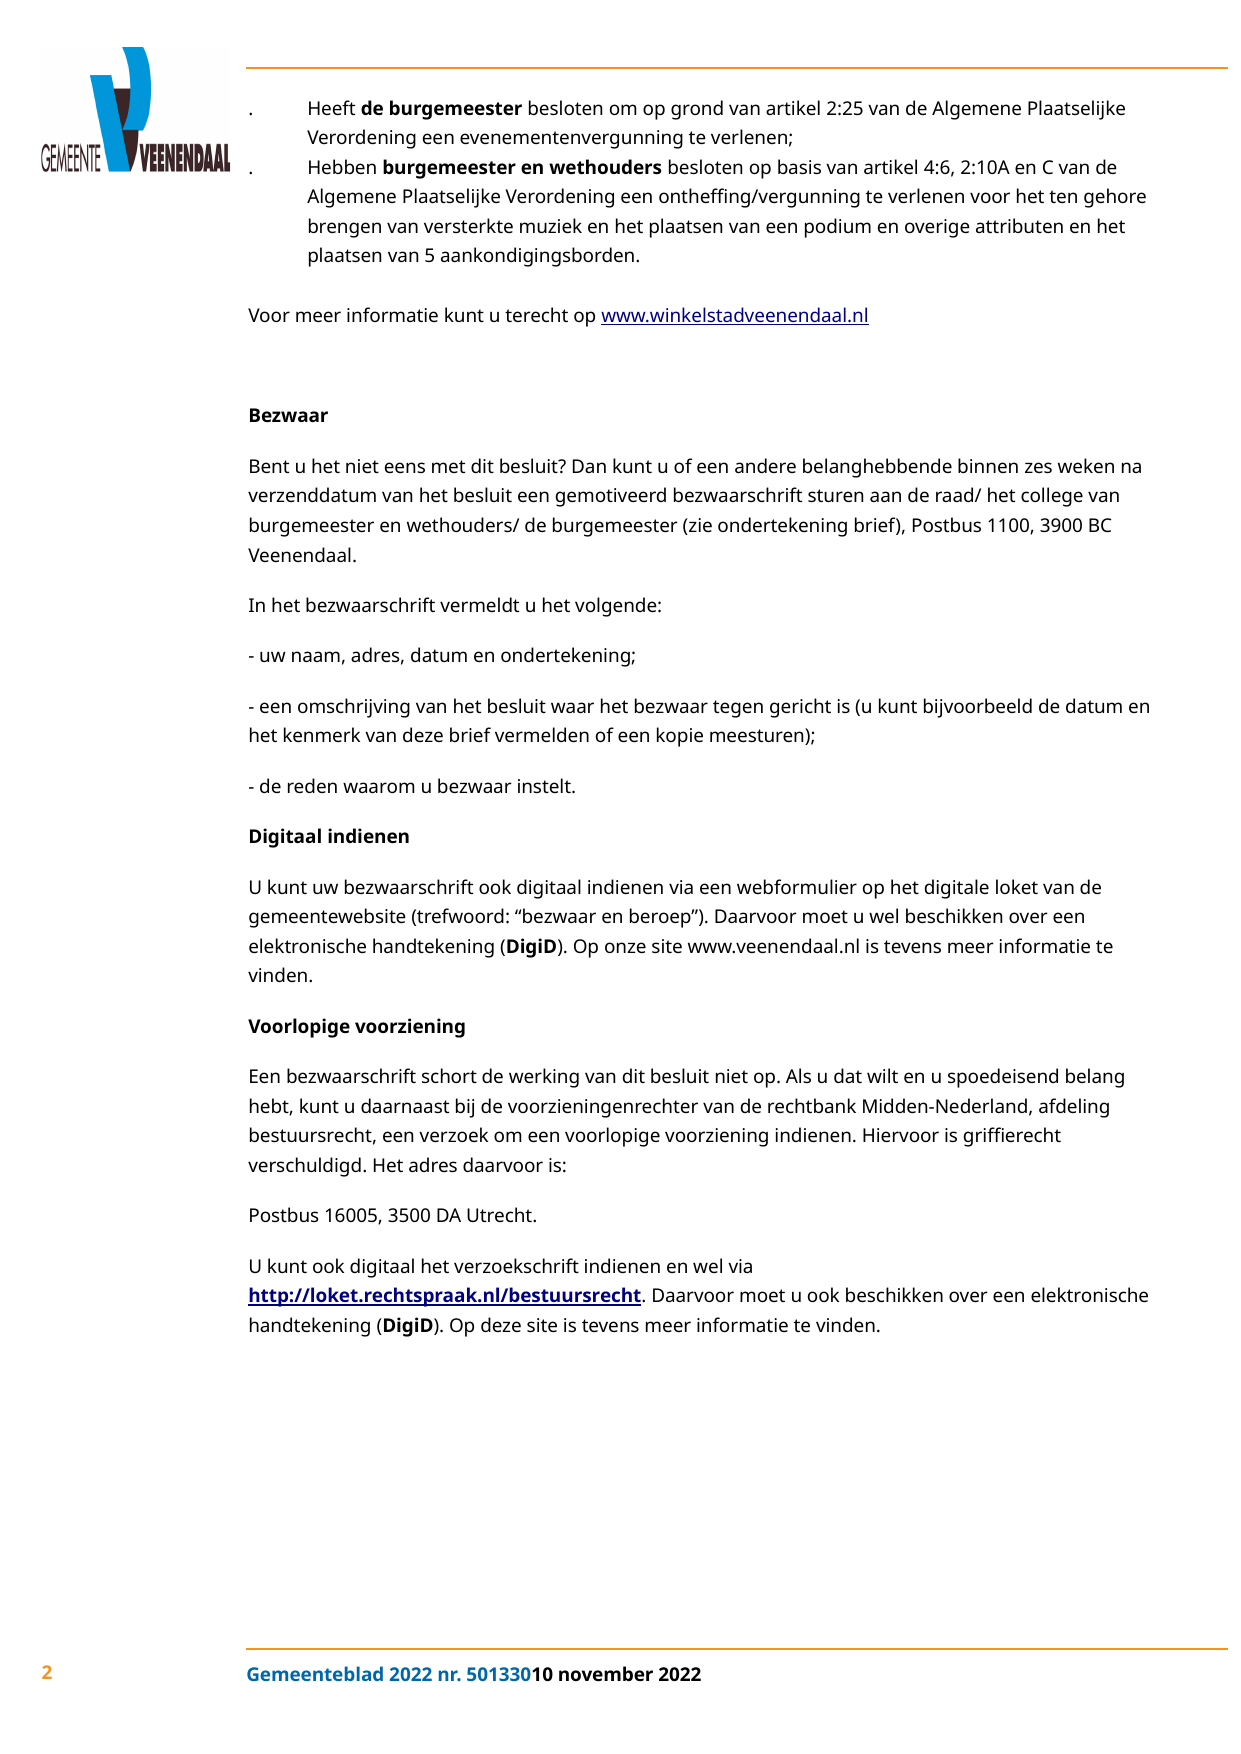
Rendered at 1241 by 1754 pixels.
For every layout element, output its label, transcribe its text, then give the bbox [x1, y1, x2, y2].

text Postbus 16005, 3500 DA Utrecht. [248, 1203, 1152, 1228]
list Hebben burgemeester en wethouders besloten op basis van artikel 4:6, 2:10A en C van de Algemene Plaatselijke Verordening een ontheffing/vergunning te verlenen voor het ten gehore brengen van versterkte muziek en het plaatsen van een podium en overige attributen en het plaatsen van 5 aankondigingsborden. [248, 154, 1152, 268]
text U kunt uw bezwaarschrift ook digitaal indienen via een webformulier op het digitale loket van de gemeentewebsite (trefwoord: “bezwaar en beroep”). Daarvoor moet u wel beschikken over een elektronische handtekening (DigiD). Op onze site www.veenendaal.nl is tevens meer informatie te vinden. [248, 874, 1152, 988]
text Voorlopige voorziening [248, 1013, 1152, 1039]
text - een omschrijving van het besluit waar het bezwaar tegen gericht is (u kunt bijvoorbeeld de datum en het kenmerk van deze brief vermelden of een kopie meesturen); [248, 693, 1152, 748]
text In het bezwaarschrift vermeldt u het volgende: [248, 592, 1152, 618]
text U kunt ook digitaal het verzoekschrift indienen en wel via http://loket.rechtspraak.nl/bestuursrecht. Daarvoor moet u ook beschikken over een elektronische handtekening (DigiD). Op deze site is tevens meer informatie te vinden. [248, 1253, 1152, 1338]
text - uw naam, adres, datum en ondertekening; [248, 643, 1152, 668]
picture [123, 47, 231, 172]
text Bezwaar [248, 403, 1152, 428]
list Heeft de burgemeester besloten om op grond van artikel 2:25 van de Algemene Plaatselijke Verordening een evenementenvergunning te verlenen; [248, 95, 1152, 150]
text Voor meer informatie kunt u terecht op www.winkelstadveenendaal.nl [248, 302, 1152, 328]
text Een bezwaarschrift schort de werking van dit besluit niet op. Als u dat wilt en u spoedeisend belang hebt, kunt u daarnaast bij de voorzieningenrechter van de rechtbank Midden-Nederland, afdeling bestuursrecht, een verzoek om een voorlopige voorziening indienen. Hiervoor is griffierecht verschuldigd. Het adres daarvoor is: [248, 1063, 1152, 1178]
text Bent u het niet eens met dit besluit? Dan kunt u of een andere belanghebbende binnen zes weken na verzenddatum van het besluit een gemotiveerd bezwaarschrift sturen aan de raad/ het college van burgemeester en wethouders/ de burgemeester (zie ondertekening brief), Postbus 1100, 3900 BC Veenendaal. [248, 453, 1152, 568]
text - de reden waarom u bezwaar instelt. [248, 773, 1152, 799]
text Digitaal indienen [248, 823, 1152, 849]
picture [41, 47, 130, 172]
